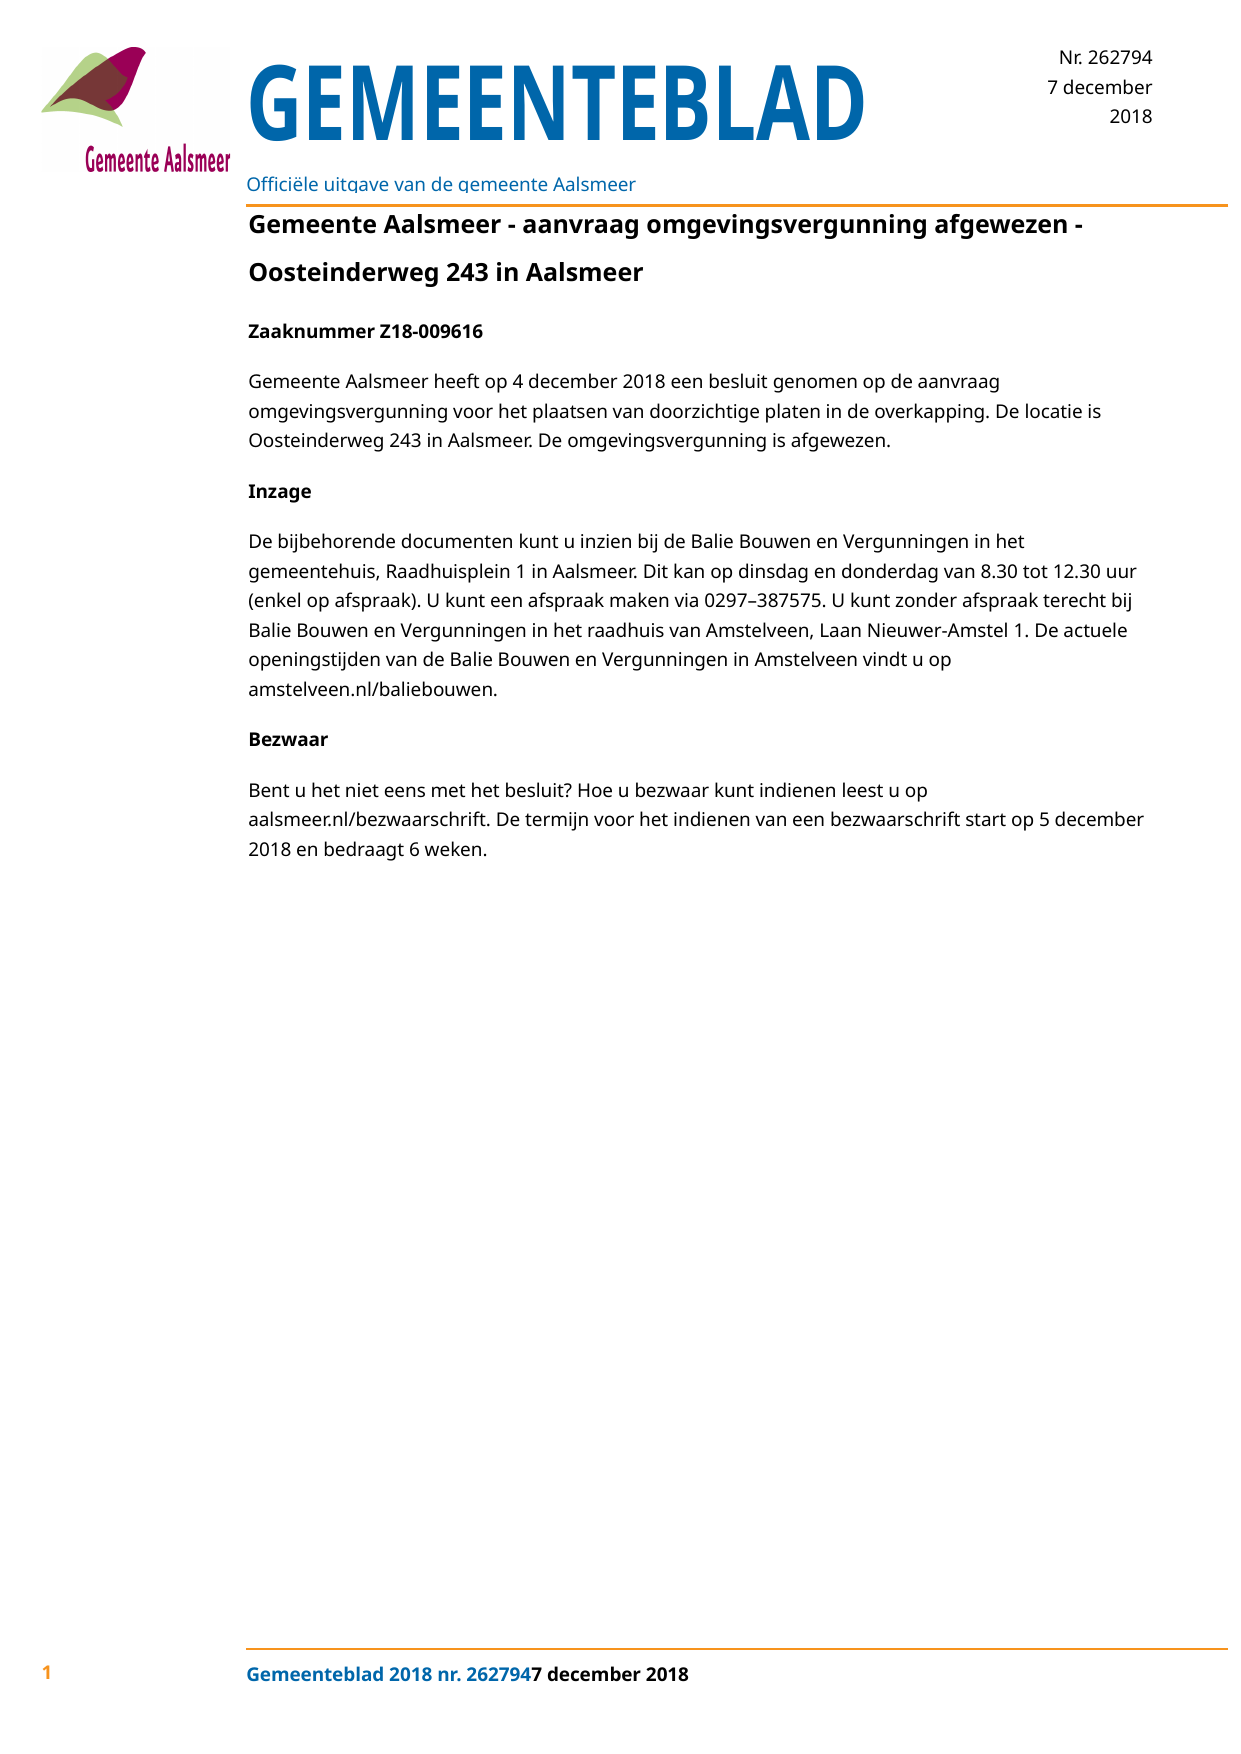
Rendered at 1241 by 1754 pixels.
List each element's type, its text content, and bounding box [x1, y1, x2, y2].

picture [41, 47, 231, 172]
text De bijbehorende documenten kunt u inzien bij de Balie Bouwen en Vergunningen in het gemeentehuis, Raadhuisplein 1 in Aalsmeer. Dit kan op dinsdag en donderdag van 8.30 tot 12.30 uur (enkel op afspraak). U kunt een afspraak maken via 0297–387575. U kunt zonder afspraak terecht bij Balie Bouwen en Vergunningen in het raadhuis van Amstelveen, Laan Nieuwer-Amstel 1. De actuele openingstijden van de Balie Bouwen en Vergunningen in Amstelveen vindt u op amstelveen.nl/baliebouwen. [248, 528, 1152, 702]
text Zaaknummer Z18-009616 [248, 318, 1152, 344]
text Gemeente Aalsmeer heeft op 4 december 2018 een besluit genomen op de aanvraag omgevingsvergunning voor het plaatsen van doorzichtige platen in de overkapping. De locatie is Oosteinderweg 243 in Aalsmeer. De omgevingsvergunning is afgewezen. [248, 368, 1152, 453]
text Bezwaar [248, 727, 1152, 752]
text Bent u het niet eens met het besluit? Hoe u bezwaar kunt indienen leest u op aalsmeer.nl/bezwaarschrift. De termijn voor het indienen van een bezwaarschrift start op 5 december 2018 en bedraagt 6 weken. [248, 777, 1152, 862]
text Gemeente Aalsmeer - aanvraag omgevingsvergunning afgewezen - Oosteinderweg 243 in Aalsmeer [248, 207, 1152, 288]
text Inzage [248, 478, 1152, 504]
